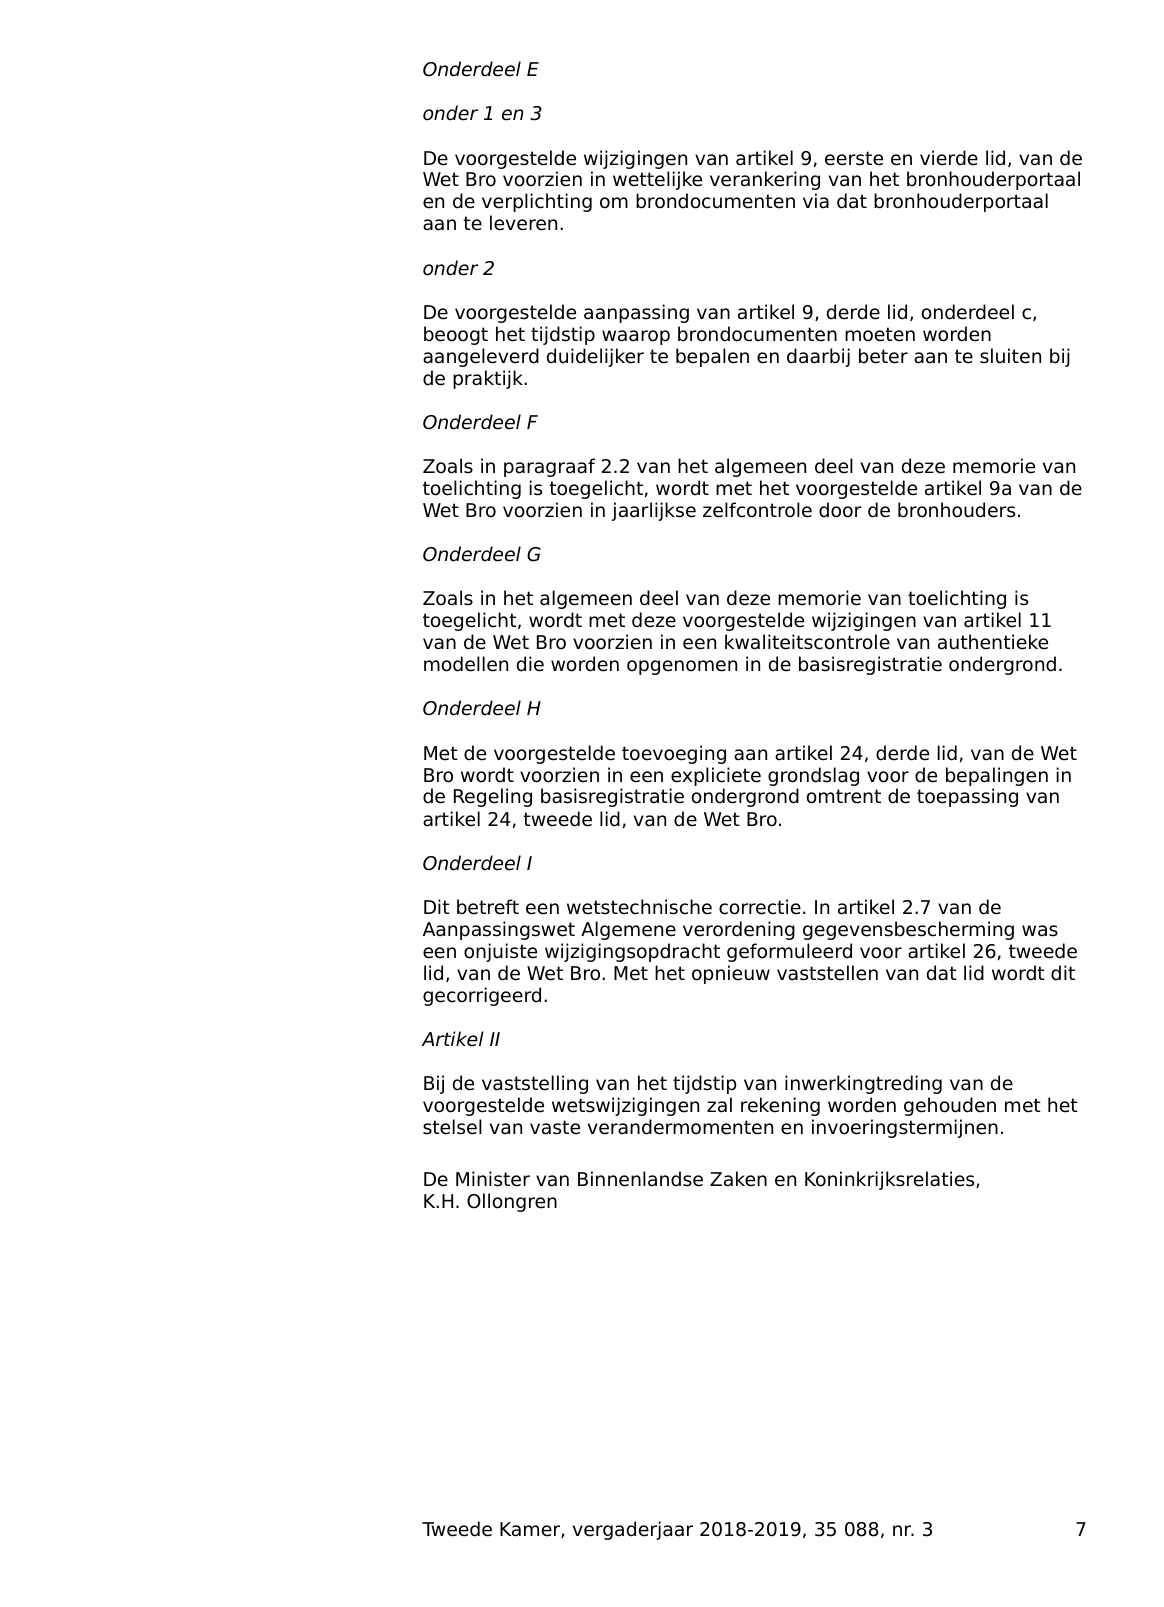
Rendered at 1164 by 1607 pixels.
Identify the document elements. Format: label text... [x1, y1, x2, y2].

subtitle Onderdeel E [422, 59, 1087, 81]
text Bij de vaststelling van het tijdstip van inwerkingtreding van de voorgestelde wetswijzigingen zal rekening worden gehouden met het stelsel van vaste verandermomenten en invoeringstermijnen. [422, 1073, 1087, 1139]
subtitle Artikel II [422, 1029, 1087, 1051]
subtitle onder 1 en 3 [422, 103, 1087, 125]
text Dit betreft een wetstechnische correctie. In artikel 2.7 van de Aanpassingswet Algemene verordening gegevensbescherming was een onjuiste wijzigingsopdracht geformuleerd voor artikel 26, tweede lid, van de Wet Bro. Met het opnieuw vaststellen van dat lid wordt dit gecorrigeerd. [422, 897, 1087, 1007]
subtitle onder 2 [422, 257, 1087, 279]
text De Minister van Binnenlandse Zaken en Koninkrijksrelaties, K.H. Ollongren [422, 1169, 1087, 1213]
subtitle Onderdeel I [422, 853, 1087, 874]
text De voorgestelde aanpassing van artikel 9, derde lid, onderdeel c, beoogt het tijdstip waarop brondocumenten moeten worden aangeleverd duidelijker te bepalen en daarbij beter aan te sluiten bij de praktijk. [422, 302, 1087, 389]
text Met de voorgestelde toevoeging aan artikel 24, derde lid, van de Wet Bro wordt voorzien in een expliciete grondslag voor de bepalingen in de Regeling basisregistratie ondergrond omtrent de toepassing van artikel 24, tweede lid, van de Wet Bro. [422, 742, 1087, 830]
subtitle Onderdeel G [422, 544, 1087, 566]
text Zoals in paragraaf 2.2 van het algemeen deel van deze memorie van toelichting is toegelicht, wordt met het voorgestelde artikel 9a van de Wet Bro voorzien in jaarlijkse zelfcontrole door de bronhouders. [422, 456, 1087, 522]
text Zoals in het algemeen deel van deze memorie van toelichting is toegelicht, wordt met deze voorgestelde wijzigingen van artikel 11 van de Wet Bro voorzien in een kwaliteitscontrole van authentieke modellen die worden opgenomen in de basisregistratie ondergrond. [422, 588, 1087, 676]
subtitle Onderdeel H [422, 698, 1087, 720]
subtitle Onderdeel F [422, 412, 1087, 434]
text De voorgestelde wijzigingen van artikel 9, eerste en vierde lid, van de Wet Bro voorzien in wettelijke verankering van het bronhouderportaal en de verplichting om brondocumenten via dat bronhouderportaal aan te leveren. [422, 147, 1087, 235]
